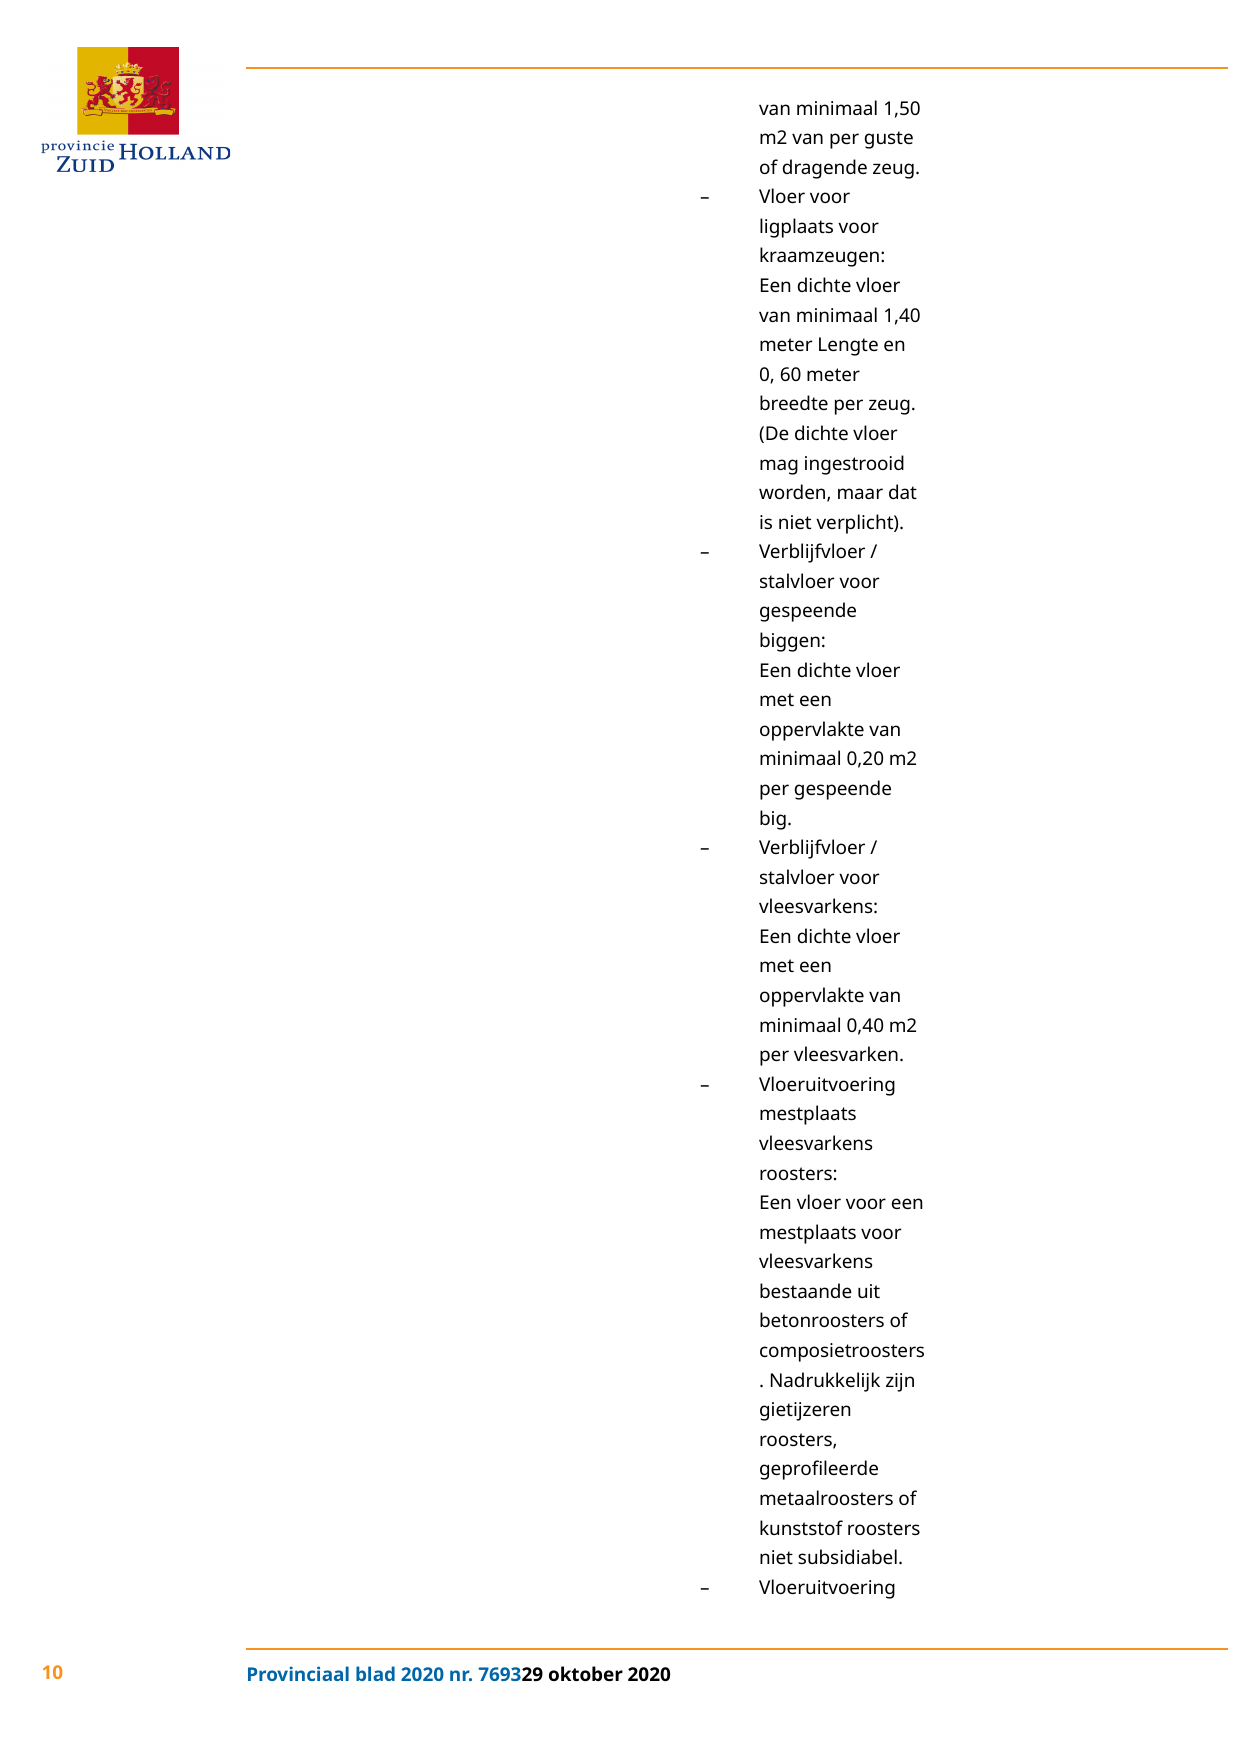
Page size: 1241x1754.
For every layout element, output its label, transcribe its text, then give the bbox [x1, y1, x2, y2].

table_cell [248, 95, 474, 1600]
table_cell van minimaal 1,50 m2 van per guste of dragende zeug. Vloer voor ligplaats voor kraamzeugen: Een dichte vloer van minimaal 1,40 meter Lengte en 0, 60 meter breedte per zeug. (De dichte vloer mag ingestrooid worden, maar dat is niet verplicht). Verblijfvloer / stalvloer voor gespeende biggen: Een dichte vloer met een oppervlakte van minimaal 0,20 m2 per gespeende big. Verblijfvloer / stalvloer voor vleesvarkens: Een dichte vloer met een oppervlakte van minimaal 0,40 m2 per vleesvarken. Vloeruitvoering mestplaats vleesvarkens roosters: Een vloer voor een mestplaats voor vleesvarkens bestaande uit betonroosters of composietroosters. Nadrukkelijk zijn gietijzeren roosters, geprofileerde metaalroosters of kunststof roosters niet subsidiabel. Vloeruitvoering [700, 95, 926, 1600]
table_cell [474, 95, 700, 1600]
picture [41, 47, 231, 172]
table_cell [926, 95, 1152, 1600]
